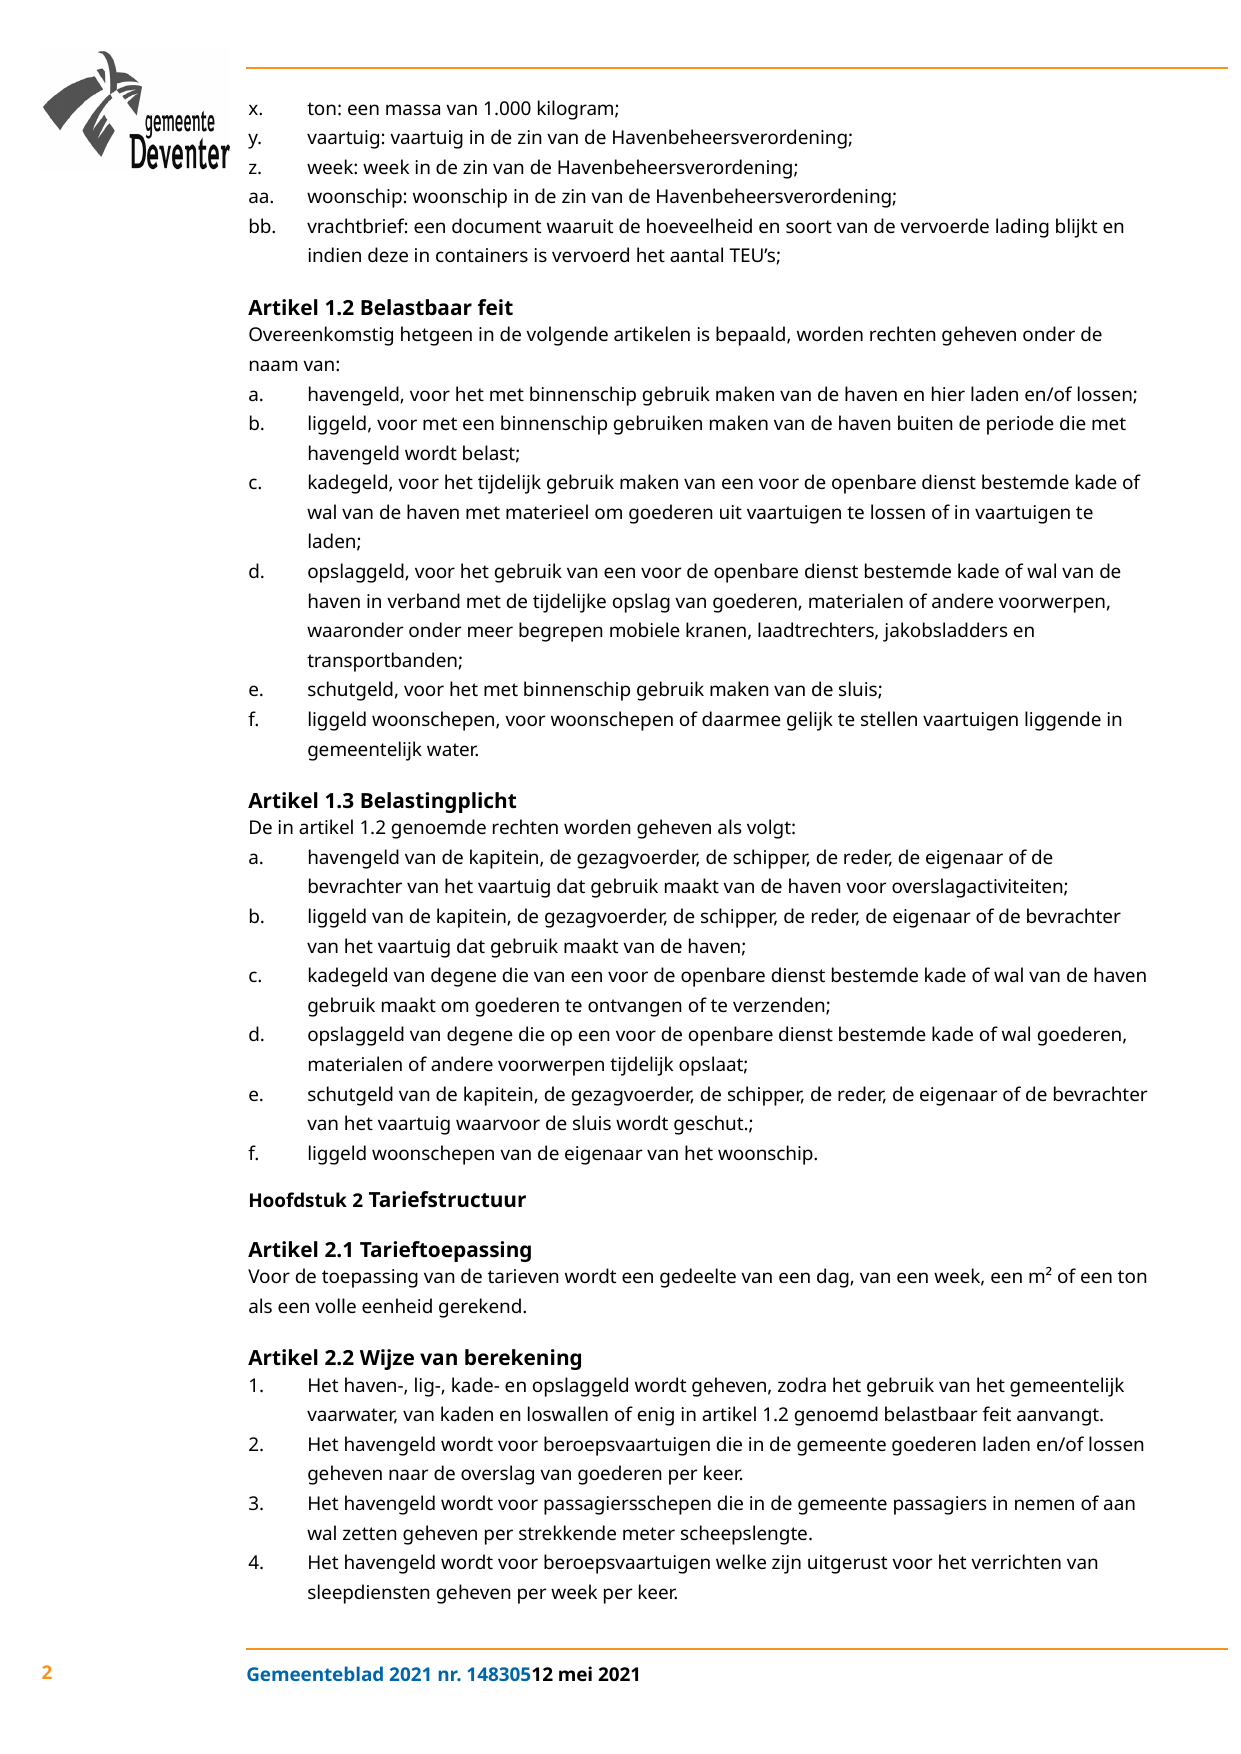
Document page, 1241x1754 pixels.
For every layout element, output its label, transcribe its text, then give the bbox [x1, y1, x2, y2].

list Het havengeld wordt voor passagiersschepen die in de gemeente passagiers in nemen of aan wal zetten geheven per strekkende meter scheepslengte. [248, 1490, 1152, 1545]
list kadegeld, voor het tijdelijk gebruik maken van een voor de openbare dienst bestemde kade of wal van de haven met materieel om goederen uit vaartuigen te lossen of in vaartuigen te laden; [248, 469, 1152, 554]
text Voor de toepassing van de tarieven wordt een gedeelte van een dag, van een week, een m² of een ton als een volle eenheid gerekend. [248, 1263, 1152, 1319]
text Artikel 2.2 Wijze van berekening [248, 1343, 1152, 1372]
text Overeenkomstig hetgeen in de volgende artikelen is bepaald, worden rechten geheven onder de naam van: [248, 322, 1152, 377]
list opslaggeld, voor het gebruik van een voor de openbare dienst bestemde kade of wal van de haven in verband met de tijdelijke opslag van goederen, materialen of andere voorwerpen, waaronder onder meer begrepen mobiele kranen, laadtrechters, jakobsladders en transportbanden; [248, 558, 1152, 673]
list havengeld, voor het met binnenschip gebruik maken van de haven en hier laden en/of lossen; [248, 381, 1152, 406]
list vrachtbrief: een document waaruit de hoeveelheid en soort van de vervoerde lading blijkt en indien deze in containers is vervoerd het aantal TEU’s; [248, 213, 1152, 268]
list liggeld woonschepen van de eigenaar van het woonschip. [248, 1140, 1152, 1166]
text De in artikel 1.2 genoemde rechten worden geheven als volgt: [248, 814, 1152, 840]
picture [41, 47, 231, 172]
list liggeld woonschepen, voor woonschepen of daarmee gelijk te stellen vaartuigen liggende in gemeentelijk water. [248, 706, 1152, 761]
list week: week in de zin van de Havenbeheersverordening; [248, 154, 1152, 180]
list schutgeld, voor het met binnenschip gebruik maken van de sluis; [248, 677, 1152, 702]
list vaartuig: vaartuig in de zin van de Havenbeheersverordening; [248, 124, 1152, 150]
list Het haven-, lig-, kade- en opslaggeld wordt geheven, zodra het gebruik van het gemeentelijk vaarwater, van kaden en loswallen of enig in artikel 1.2 genoemd belastbaar feit aanvangt. [248, 1372, 1152, 1427]
list Het havengeld wordt voor beroepsvaartuigen die in de gemeente goederen laden en/of lossen geheven naar de overslag van goederen per keer. [248, 1431, 1152, 1486]
text Artikel 2.1 Tarieftoepassing [248, 1235, 1152, 1263]
list liggeld, voor met een binnenschip gebruiken maken van de haven buiten de periode die met havengeld wordt belast; [248, 410, 1152, 466]
list schutgeld van de kapitein, de gezagvoerder, de schipper, de reder, de eigenaar of de bevrachter van het vaartuig waarvoor de sluis wordt geschut.; [248, 1081, 1152, 1136]
list kadegeld van degene die van een voor de openbare dienst bestemde kade of wal van de haven gebruik maakt om goederen te ontvangen of te verzenden; [248, 962, 1152, 1018]
text Artikel 1.2 Belastbaar feit [248, 293, 1152, 322]
list opslaggeld van degene die op een voor de openbare dienst bestemde kade of wal goederen, materialen of andere voorwerpen tijdelijk opslaat; [248, 1022, 1152, 1077]
text Artikel 1.3 Belastingplicht [248, 786, 1152, 814]
list ton: een massa van 1.000 kilogram; [248, 95, 1152, 121]
list Het havengeld wordt voor beroepsvaartuigen welke zijn uitgerust voor het verrichten van sleepdiensten geheven per week per keer. [248, 1549, 1152, 1604]
text Hoofdstuk 2 Tariefstructuur [248, 1186, 1152, 1214]
list liggeld van de kapitein, de gezagvoerder, de schipper, de reder, de eigenaar of de bevrachter van het vaartuig dat gebruik maakt van de haven; [248, 903, 1152, 959]
list woonschip: woonschip in de zin van de Havenbeheersverordening; [248, 183, 1152, 209]
list havengeld van de kapitein, de gezagvoerder, de schipper, de reder, de eigenaar of de bevrachter van het vaartuig dat gebruik maakt van de haven voor overslagactiviteiten; [248, 844, 1152, 899]
